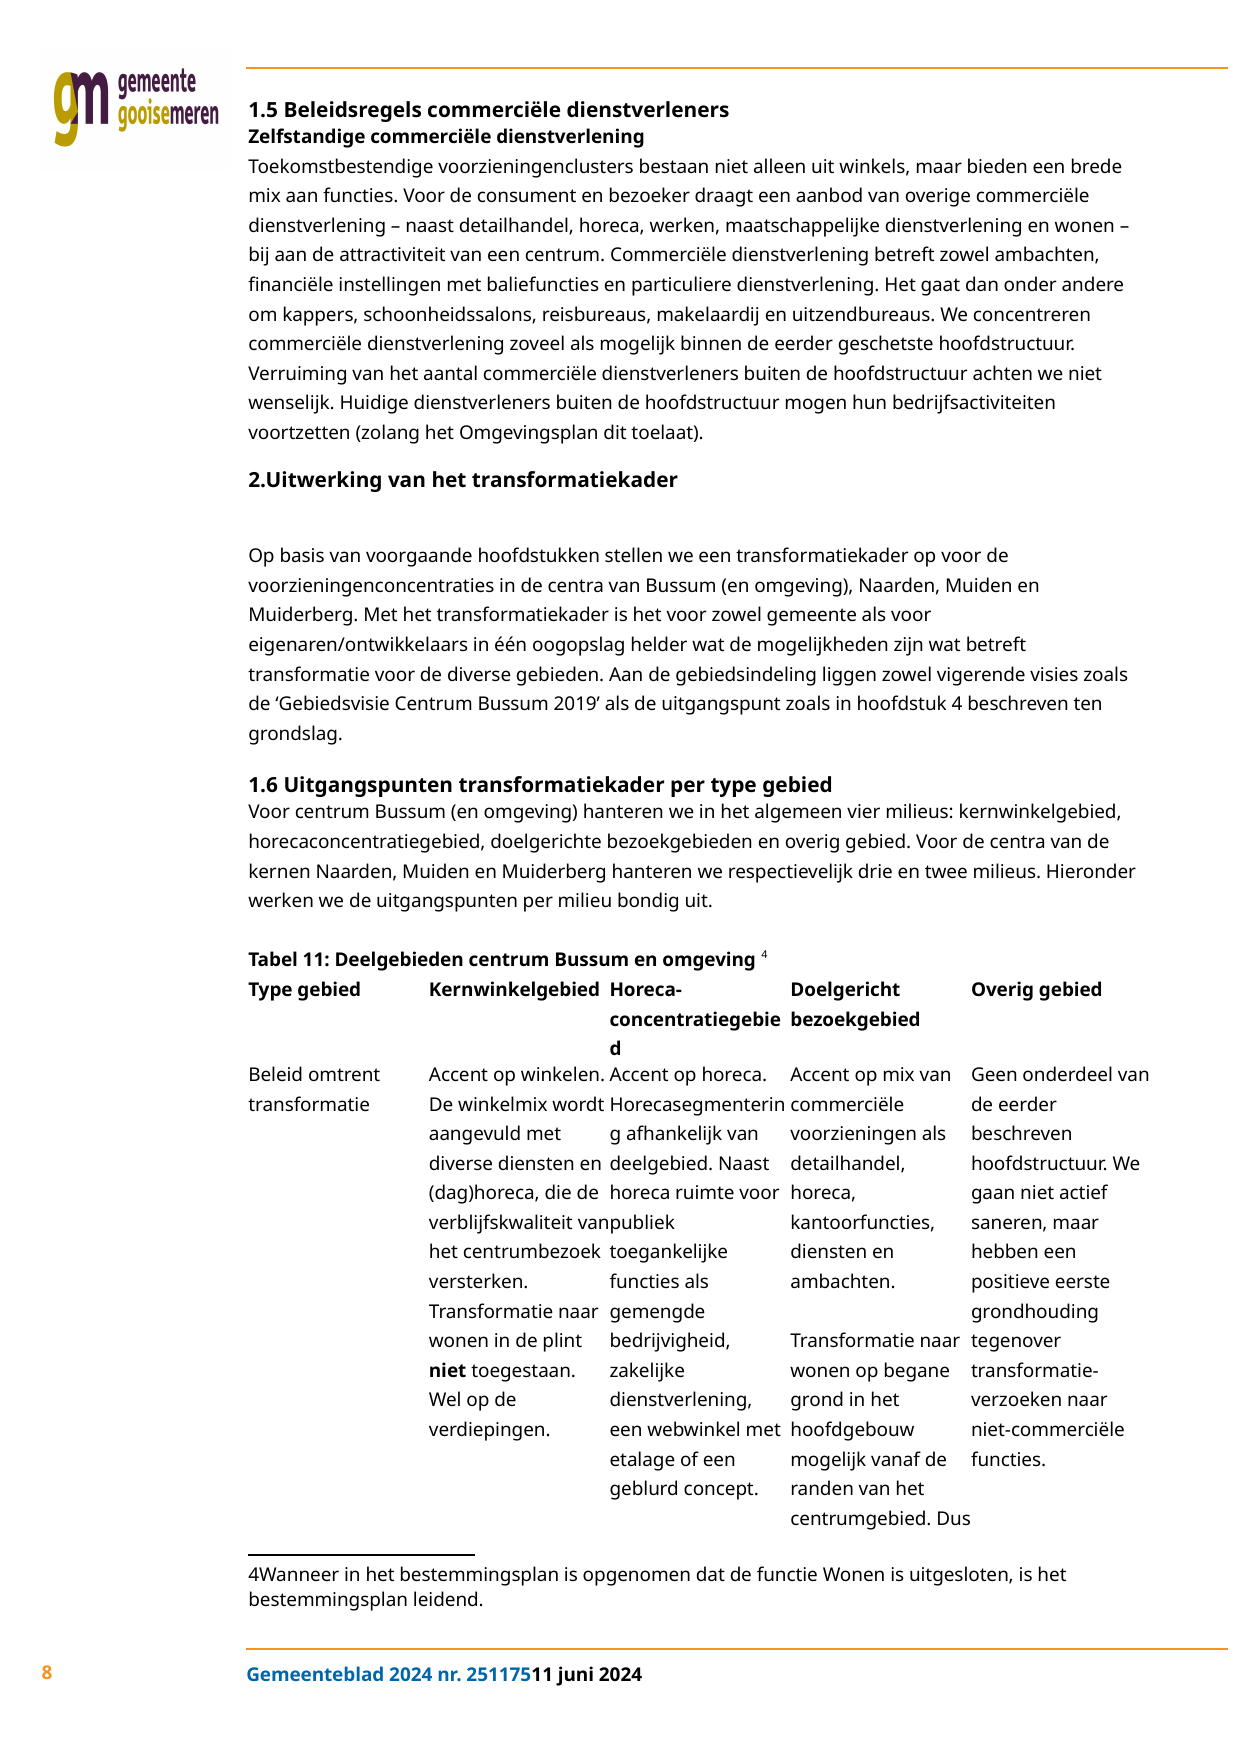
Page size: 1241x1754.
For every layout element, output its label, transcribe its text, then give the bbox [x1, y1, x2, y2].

text Zelfstandige commerciële dienstverlening [248, 123, 1152, 149]
text Wanneer in het bestemmingsplan is opgenomen dat de functie Wonen is uitgesloten, is het bestemmingsplan leidend. [248, 1561, 1152, 1612]
picture [41, 47, 231, 172]
table_header Kernwinkelgebied [429, 976, 609, 1061]
text Op basis van voorgaande hoofdstukken stellen we een transformatiekader op voor de voorzieningenconcentraties in de centra van Bussum (en omgeving), Naarden, Muiden en Muiderberg. Met het transformatiekader is het voor zowel gemeente als voor eigenaren/ontwikkelaars in één oogopslag helder wat de mogelijkheden zijn wat betreft transformatie voor de diverse gebieden. Aan de gebiedsindeling liggen zowel vigerende visies zoals de ‘Gebiedsvisie Centrum Bussum 2019’ als de uitgangspunt zoals in hoofdstuk 4 beschreven ten grondslag. [248, 542, 1152, 746]
text 1.5 Beleidsregels commerciële dienstverleners [248, 95, 1152, 123]
table_cell Geen onderdeel van de eerder beschreven hoofdstructuur. We gaan niet actief saneren, maar hebben een positieve eerste grondhouding tegenover transformatie-verzoeken naar niet-commerciële functies. [971, 1061, 1152, 1531]
table_header Doelgericht bezoekgebied [790, 976, 971, 1061]
text 2.Uitwerking van het transformatiekader [248, 465, 1152, 493]
table_cell Beleid omtrent transformatie [248, 1061, 429, 1531]
table_cell Accent op horeca. Horecasegmentering afhankelijk van deelgebied. Naast horeca ruimte voor publiek toegankelijke functies als gemengde bedrijvigheid, zakelijke dienstverlening, een webwinkel met etalage of een geblurd concept. [609, 1061, 790, 1531]
text 1.6 Uitgangspunten transformatiekader per type gebied [248, 770, 1152, 799]
table_cell Accent op winkelen. De winkelmix wordt aangevuld met diverse diensten en (dag)horeca, die de verblijfskwaliteit van het centrumbezoek versterken. Transformatie naar wonen in de plint niet toegestaan. Wel op de verdiepingen. [429, 1061, 609, 1531]
text Tabel 11: Deelgebieden centrum Bussum en omgeving [248, 947, 1152, 972]
text Toekomstbestendige voorzieningenclusters bestaan niet alleen uit winkels, maar bieden een brede mix aan functies. Voor de consument en bezoeker draagt een aanbod van overige commerciële dienstverlening – naast detailhandel, horeca, werken, maatschappelijke dienstverlening en wonen – bij aan de attractiviteit van een centrum. Commerciële dienstverlening betreft zowel ambachten, financiële instellingen met baliefuncties en particuliere dienstverlening. Het gaat dan onder andere om kappers, schoonheidssalons, reisbureaus, makelaardij en uitzendbureaus. We concentreren commerciële dienstverlening zoveel als mogelijk binnen de eerder geschetste hoofdstructuur. Verruiming van het aantal commerciële dienstverleners buiten de hoofdstructuur achten we niet wenselijk. Huidige dienstverleners buiten de hoofdstructuur mogen hun bedrijfsactiviteiten voortzetten (zolang het Omgevingsplan dit toelaat). [248, 153, 1152, 445]
table_header Type gebied [248, 976, 429, 1061]
table_cell Accent op mix van commerciële voorzieningen als detailhandel, horeca, kantoorfuncties, diensten en ambachten. Transformatie naar wonen op begane grond in het hoofdgebouw mogelijk vanaf de randen van het centrumgebied. Dus [790, 1061, 971, 1531]
text Voor centrum Bussum (en omgeving) hanteren we in het algemeen vier milieus: kernwinkelgebied, horecaconcentratiegebied, doelgerichte bezoekgebieden en overig gebied. Voor de centra van de kernen Naarden, Muiden en Muiderberg hanteren we respectievelijk drie en twee milieus. Hieronder werken we de uitgangspunten per milieu bondig uit. [248, 799, 1152, 913]
table_header Horeca-concentratiegebied [609, 976, 790, 1061]
table_header Overig gebied [971, 976, 1152, 1061]
